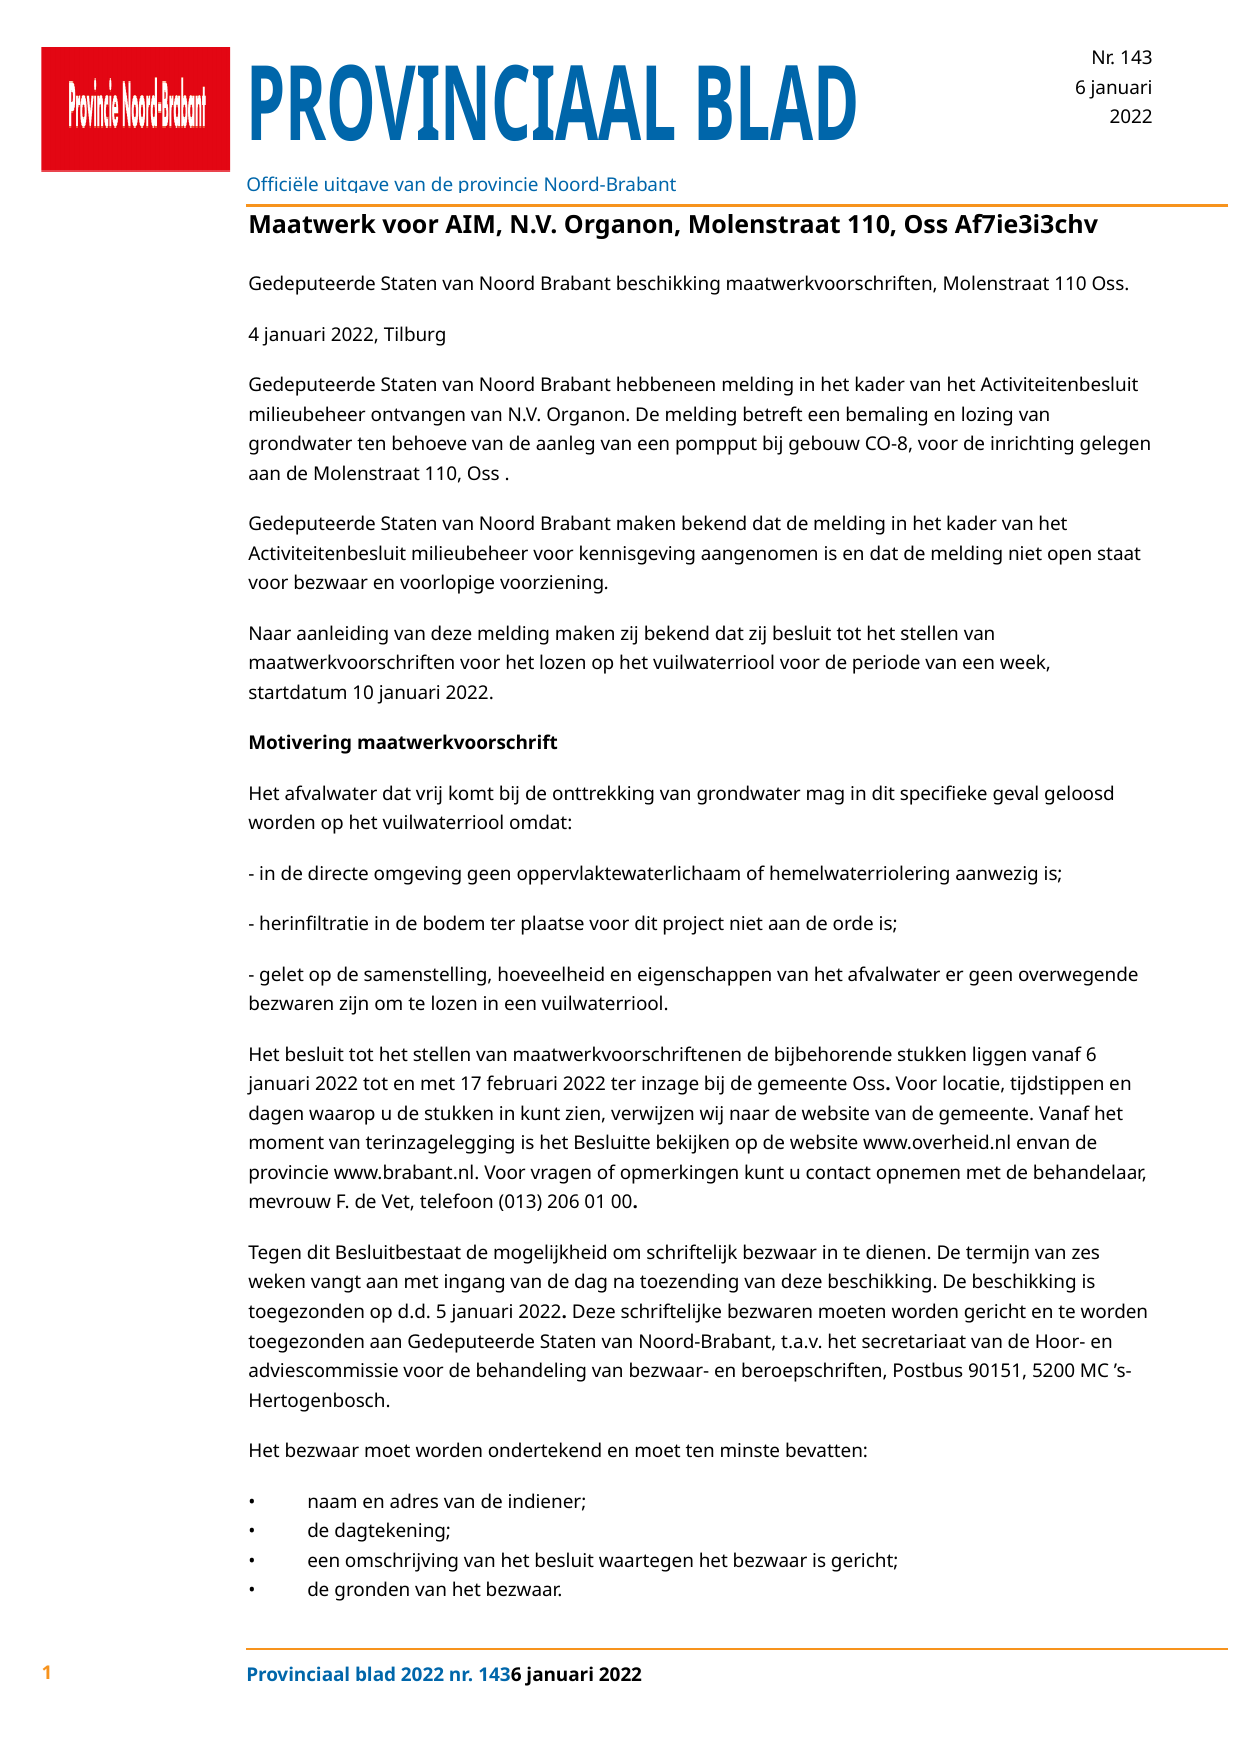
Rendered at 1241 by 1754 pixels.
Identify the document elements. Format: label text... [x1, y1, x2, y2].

text Het besluit tot het stellen van maatwerkvoorschriftenen de bijbehorende stukken liggen vanaf 6 januari 2022 tot en met 17 februari 2022 ter inzage bij de gemeente Oss. Voor locatie, tijdstippen en dagen waarop u de stukken in kunt zien, verwijzen wij naar de website van de gemeente. Vanaf het moment van terinzagelegging is het Besluitte bekijken op de website www.overheid.nl envan de provincie www.brabant.nl. Voor vragen of opmerkingen kunt u contact opnemen met de behandelaar, mevrouw F. de Vet, telefoon (013) 206 01 00. [248, 1041, 1152, 1214]
text Naar aanleiding van deze melding maken zij bekend dat zij besluit tot het stellen van maatwerkvoorschriften voor het lozen op het vuilwaterriool voor de periode van een week, startdatum 10 januari 2022. [248, 620, 1152, 705]
list de dagtekening; [248, 1517, 1152, 1543]
text Gedeputeerde Staten van Noord Brabant maken bekend dat de melding in het kader van het Activiteitenbesluit milieubeheer voor kennisgeving aangenomen is en dat de melding niet open staat voor bezwaar en voorlopige voorziening. [248, 510, 1152, 595]
text - in de directe omgeving geen oppervlaktewaterlichaam of hemelwaterriolering aanwezig is; [248, 860, 1152, 886]
list naam en adres van de indiener; [248, 1488, 1152, 1513]
text Tegen dit Besluitbestaat de mogelijkheid om schriftelijk bezwaar in te dienen. De termijn van zes weken vangt aan met ingang van de dag na toezending van deze beschikking. De beschikking is toegezonden op d.d. 5 januari 2022. Deze schriftelijke bezwaren moeten worden gericht en te worden toegezonden aan Gedeputeerde Staten van Noord-Brabant, t.a.v. het secretariaat van de Hoor- en adviescommissie voor de behandeling van bezwaar- en beroepschriften, Postbus 90151, 5200 MC ’s-Hertogenbosch. [248, 1239, 1152, 1413]
text 4 januari 2022, Tilburg [248, 321, 1152, 346]
text - herinfiltratie in de bodem ter plaatse voor dit project niet aan de orde is; [248, 910, 1152, 936]
text Maatwerk voor AIM, N.V. Organon, Molenstraat 110, Oss Af7ie3i3chv [248, 207, 1152, 241]
text Het afvalwater dat vrij komt bij de onttrekking van grondwater mag in dit specifieke geval geloosd worden op het vuilwaterriool omdat: [248, 780, 1152, 835]
text - gelet op de samenstelling, hoeveelheid en eigenschappen van het afvalwater er geen overwegende bezwaren zijn om te lozen in een vuilwaterriool. [248, 961, 1152, 1016]
text Motivering maatwerkvoorschrift [248, 729, 1152, 755]
text Het bezwaar moet worden ondertekend en moet ten minste bevatten: [248, 1437, 1152, 1463]
list een omschrijving van het besluit waartegen het bezwaar is gericht; [248, 1547, 1152, 1573]
text Gedeputeerde Staten van Noord Brabant beschikking maatwerkvoorschriften, Molenstraat 110 Oss. [248, 270, 1152, 296]
text Gedeputeerde Staten van Noord Brabant hebbeneen melding in het kader van het Activiteitenbesluit milieubeheer ontvangen van N.V. Organon. De melding betreft een bemaling en lozing van grondwater ten behoeve van de aanleg van een pompput bij gebouw CO-8, voor de inrichting gelegen aan de Molenstraat 110, Oss . [248, 371, 1152, 486]
list de gronden van het bezwaar. [248, 1577, 1152, 1602]
picture [41, 47, 231, 172]
